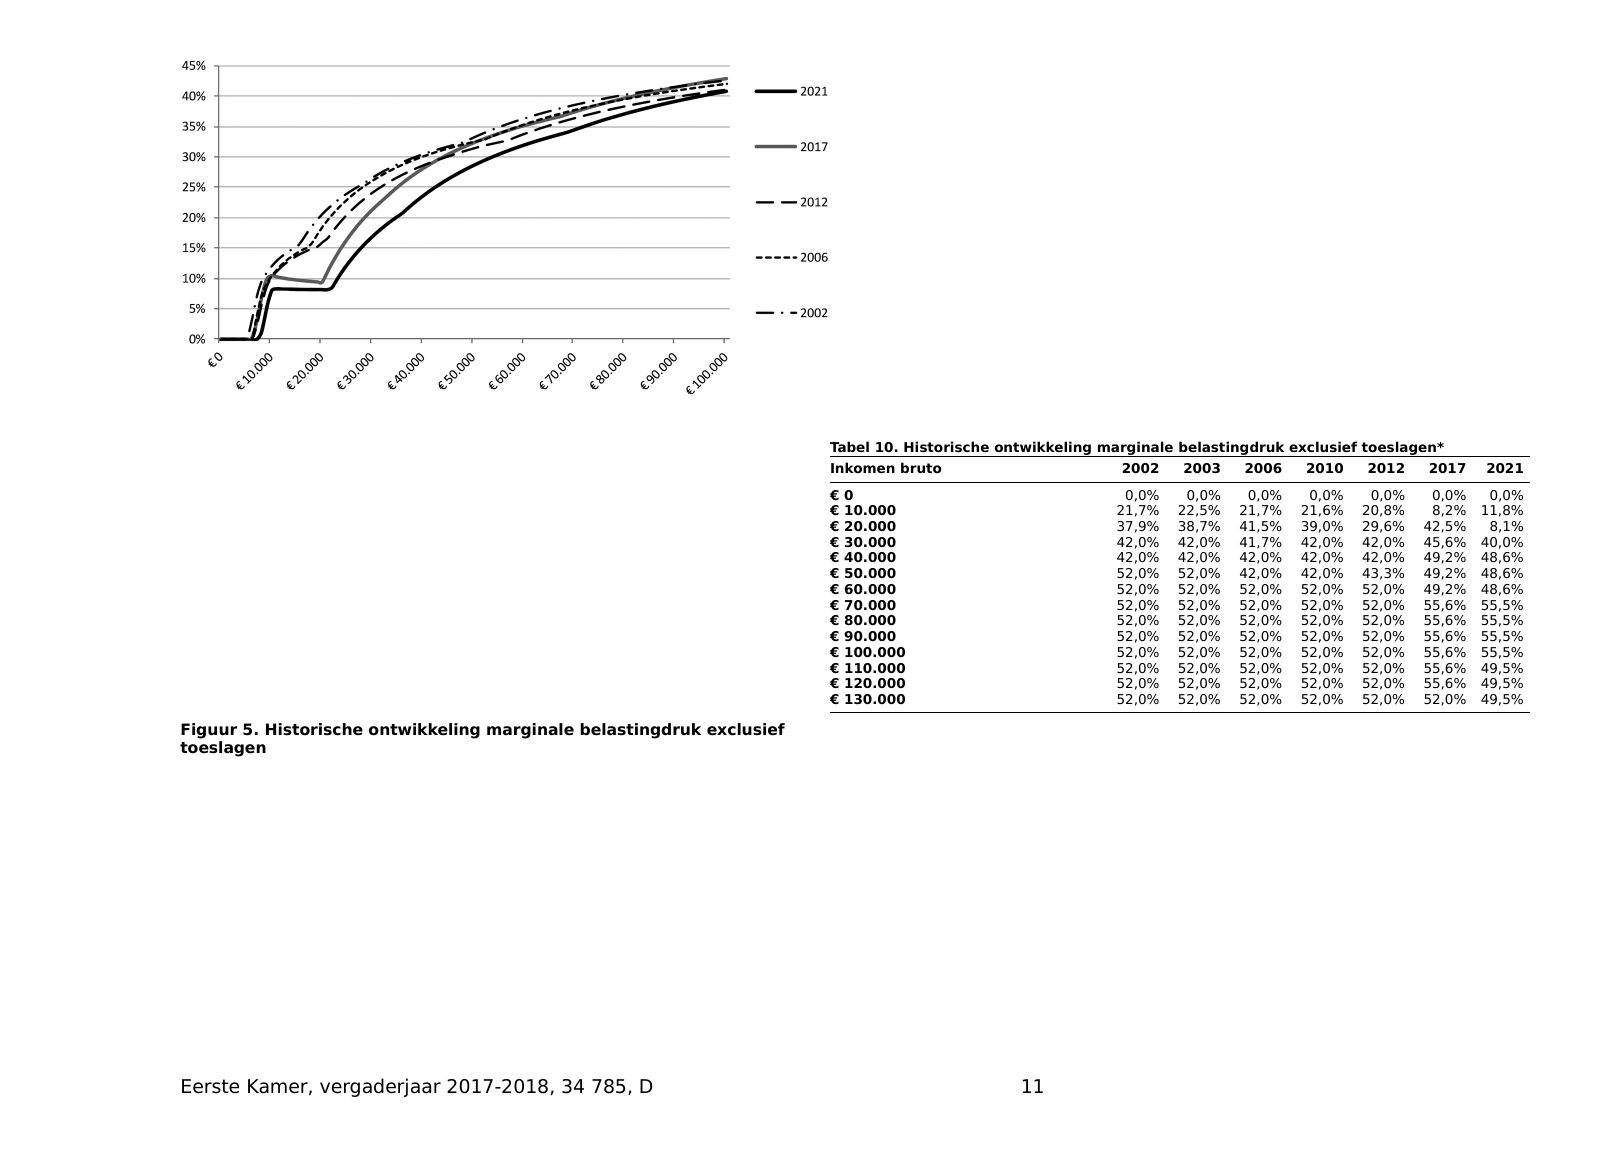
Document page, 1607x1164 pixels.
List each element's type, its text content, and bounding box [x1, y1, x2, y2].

table_cell 52,0% [1349, 613, 1411, 629]
table_cell 52,0% [1227, 645, 1288, 660]
table_cell 2017 [1411, 457, 1472, 482]
table_cell 42,0% [1288, 550, 1349, 566]
table_cell 55,6% [1411, 629, 1472, 645]
table_cell 0,0% [1165, 483, 1227, 503]
table_cell € 90.000 [830, 629, 1104, 645]
table_cell 0,0% [1472, 483, 1529, 503]
table_cell 52,0% [1104, 660, 1165, 676]
table_cell 42,0% [1288, 535, 1349, 550]
table_cell 2002 [1104, 457, 1165, 482]
picture [180, 59, 830, 396]
table_cell 52,0% [1104, 582, 1165, 597]
table_cell 21,7% [1104, 503, 1165, 519]
table_cell 52,0% [1288, 582, 1349, 597]
table_cell € 120.000 [830, 676, 1104, 692]
table_cell 41,7% [1227, 535, 1288, 550]
table_cell 52,0% [1288, 629, 1349, 645]
table_cell 55,5% [1472, 613, 1529, 629]
table_cell 2021 [1472, 457, 1529, 482]
table_cell 55,6% [1411, 645, 1472, 660]
table_cell 42,0% [1288, 566, 1349, 582]
table_cell 52,0% [1227, 613, 1288, 629]
table_cell 52,0% [1165, 629, 1227, 645]
table_cell 37,9% [1104, 519, 1165, 534]
table_cell 52,0% [1104, 676, 1165, 692]
table_cell 49,5% [1472, 660, 1529, 676]
table_cell 45,6% [1411, 535, 1472, 550]
table_cell 52,0% [1288, 613, 1349, 629]
table_cell Inkomen bruto [830, 457, 1104, 482]
table_cell 21,7% [1227, 503, 1288, 519]
table_cell 52,0% [1227, 660, 1288, 676]
table_cell 55,5% [1472, 645, 1529, 660]
table_cell 8,2% [1411, 503, 1472, 519]
table_cell 55,5% [1472, 598, 1529, 613]
table_cell 52,0% [1349, 676, 1411, 692]
table_cell € 30.000 [830, 535, 1104, 550]
table_cell 42,0% [1165, 550, 1227, 566]
table_cell 43,3% [1349, 566, 1411, 582]
table_cell 42,0% [1104, 550, 1165, 566]
table_cell 42,5% [1411, 519, 1472, 534]
table_cell 49,2% [1411, 582, 1472, 597]
table_cell 55,6% [1411, 660, 1472, 676]
table_cell 29,6% [1349, 519, 1411, 534]
table_cell 52,0% [1288, 692, 1349, 712]
table_cell 0,0% [1227, 483, 1288, 503]
table_cell 49,5% [1472, 692, 1529, 712]
table_cell 42,0% [1227, 550, 1288, 566]
table_cell 52,0% [1288, 645, 1349, 660]
table_cell 20,8% [1349, 503, 1411, 519]
table_cell 52,0% [1288, 676, 1349, 692]
text Figuur 5. Historische ontwikkeling marginale belastingdruk exclusief toeslagen [180, 721, 830, 757]
table_cell 0,0% [1288, 483, 1349, 503]
table_cell 52,0% [1104, 613, 1165, 629]
table_cell 42,0% [1227, 566, 1288, 582]
table_cell 52,0% [1349, 645, 1411, 660]
table_cell 52,0% [1165, 566, 1227, 582]
table_cell 52,0% [1165, 692, 1227, 712]
table_cell € 80.000 [830, 613, 1104, 629]
table_cell 52,0% [1165, 582, 1227, 597]
table_cell 52,0% [1165, 660, 1227, 676]
table_cell € 100.000 [830, 645, 1104, 660]
table_cell 55,6% [1411, 613, 1472, 629]
table_cell 52,0% [1104, 598, 1165, 613]
table_cell 52,0% [1349, 629, 1411, 645]
table_cell 0,0% [1411, 483, 1472, 503]
table_cell 49,5% [1472, 676, 1529, 692]
table_cell 41,5% [1227, 519, 1288, 534]
table_cell 52,0% [1165, 676, 1227, 692]
table_cell 52,0% [1227, 598, 1288, 613]
table_cell 2003 [1165, 457, 1227, 482]
table_cell 52,0% [1165, 645, 1227, 660]
table_cell € 40.000 [830, 550, 1104, 566]
table_cell 48,6% [1472, 566, 1529, 582]
table_cell € 20.000 [830, 519, 1104, 534]
table_cell 49,2% [1411, 550, 1472, 566]
table_cell 42,0% [1104, 535, 1165, 550]
table_cell 8,1% [1472, 519, 1529, 534]
table_cell 52,0% [1165, 598, 1227, 613]
table_cell 52,0% [1349, 660, 1411, 676]
table_cell € 50.000 [830, 566, 1104, 582]
table_cell 52,0% [1227, 692, 1288, 712]
table_cell 2006 [1227, 457, 1288, 482]
table_cell 52,0% [1227, 676, 1288, 692]
table_cell 2010 [1288, 457, 1349, 482]
table_cell 52,0% [1104, 645, 1165, 660]
table_cell 52,0% [1104, 692, 1165, 712]
table_cell 55,5% [1472, 629, 1529, 645]
table_cell 38,7% [1165, 519, 1227, 534]
table_cell 52,0% [1227, 582, 1288, 597]
table_cell 52,0% [1411, 692, 1472, 712]
table_cell € 60.000 [830, 582, 1104, 597]
table_cell 49,2% [1411, 566, 1472, 582]
table_cell 48,6% [1472, 550, 1529, 566]
table_cell 55,6% [1411, 676, 1472, 692]
table_cell 52,0% [1349, 598, 1411, 613]
table_cell 52,0% [1288, 598, 1349, 613]
table_cell 11,8% [1472, 503, 1529, 519]
table_cell € 110.000 [830, 660, 1104, 676]
table_cell 0,0% [1349, 483, 1411, 503]
table_cell 40,0% [1472, 535, 1529, 550]
table_cell 52,0% [1165, 613, 1227, 629]
table_cell 55,6% [1411, 598, 1472, 613]
table_cell 22,5% [1165, 503, 1227, 519]
table_header Tabel 10. Historische ontwikkeling marginale belastingdruk exclusief toeslagen* [830, 440, 1529, 456]
table_cell 2012 [1349, 457, 1411, 482]
table_cell 52,0% [1104, 629, 1165, 645]
table_cell 52,0% [1349, 692, 1411, 712]
table_cell 42,0% [1349, 550, 1411, 566]
table_cell 42,0% [1165, 535, 1227, 550]
table_cell 0,0% [1104, 483, 1165, 503]
table_cell 42,0% [1349, 535, 1411, 550]
table_cell 52,0% [1288, 660, 1349, 676]
table_cell € 70.000 [830, 598, 1104, 613]
table_cell € 130.000 [830, 692, 1104, 712]
table_cell € 10.000 [830, 503, 1104, 519]
table_cell 52,0% [1349, 582, 1411, 597]
table_cell € 0 [830, 483, 1104, 503]
table_cell 39,0% [1288, 519, 1349, 534]
table_cell 52,0% [1227, 629, 1288, 645]
table_cell 52,0% [1104, 566, 1165, 582]
table_cell 21,6% [1288, 503, 1349, 519]
table_cell 48,6% [1472, 582, 1529, 597]
